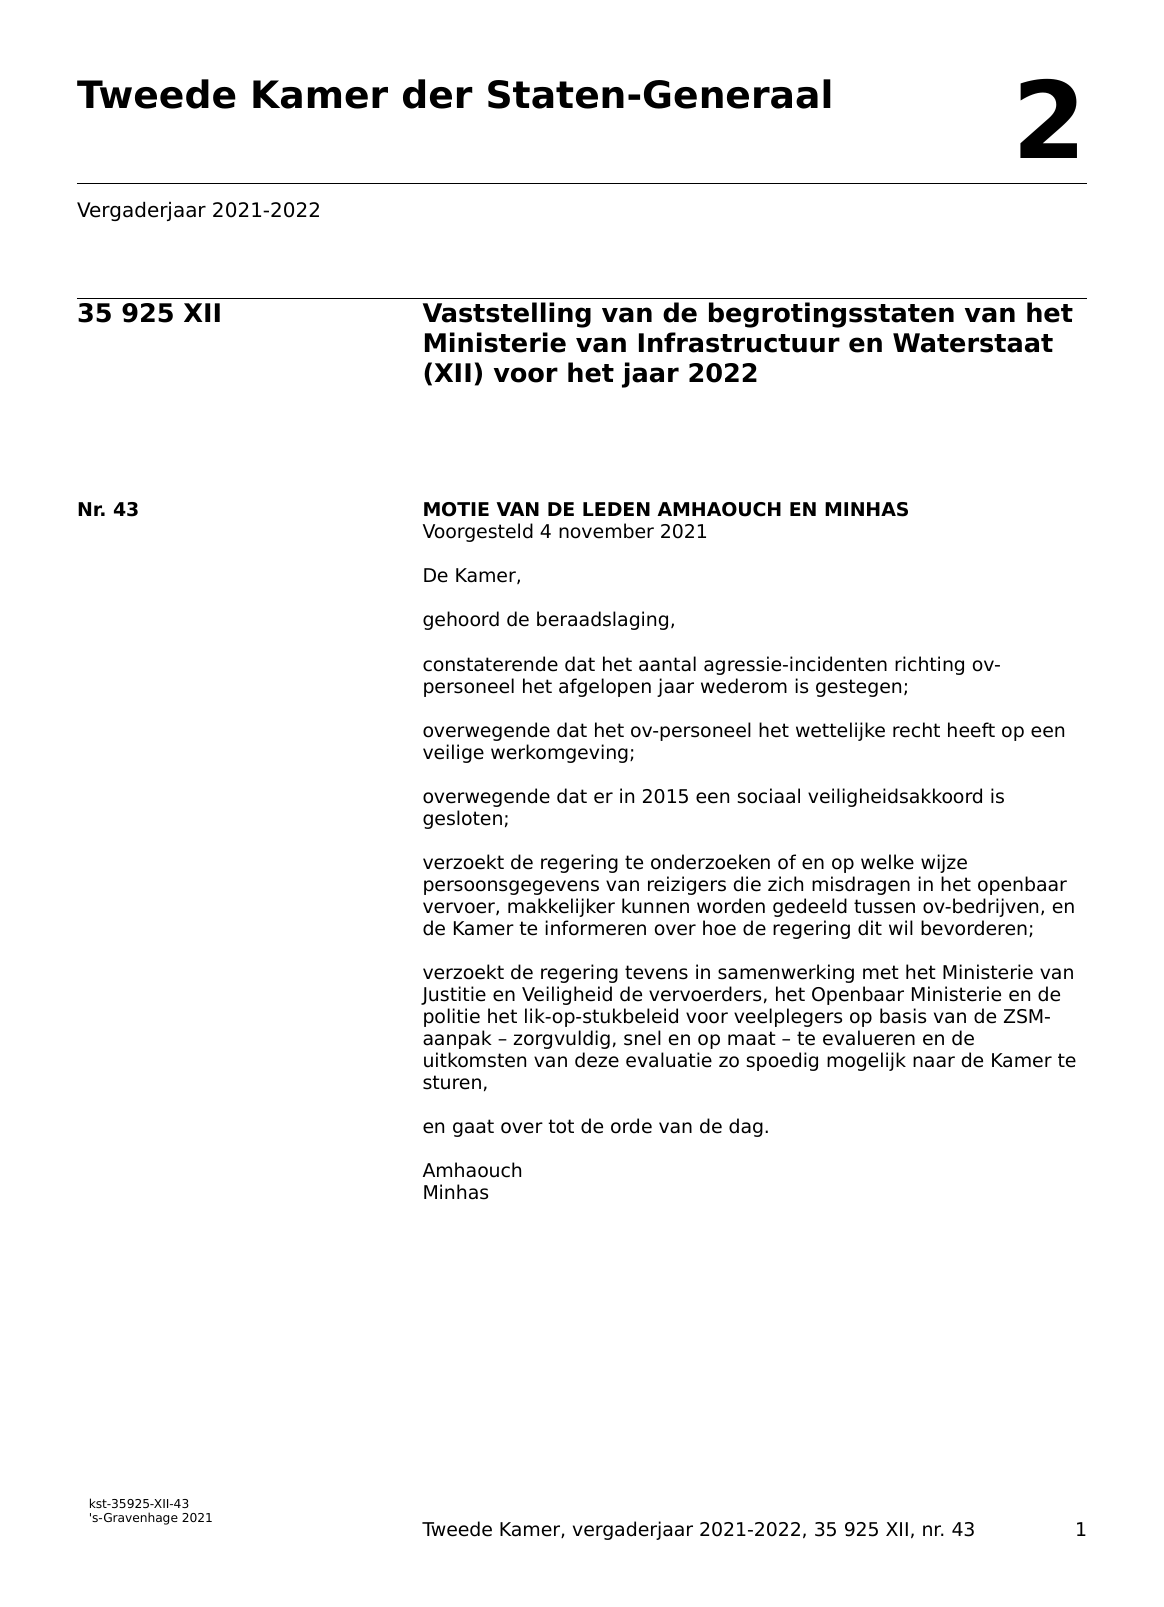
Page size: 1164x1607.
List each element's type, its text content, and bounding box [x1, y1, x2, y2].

text kst-35925-XII-43 [88, 1497, 323, 1511]
text Voorgesteld 4 november 2021 [422, 521, 1087, 543]
subtitle Nr. 43 MOTIE VAN DE LEDEN AMHAOUCH EN MINHAS [77, 499, 1087, 521]
text overwegende dat er in 2015 een sociaal veiligheidsakkoord is gesloten; [422, 786, 1087, 830]
subtitle 35 925 XII Vaststelling van de begrotingsstaten van het Ministerie van Infrastructuur en Waterstaat (XII) voor het jaar 2022 [77, 299, 1087, 388]
table_header Tweede Kamer der Staten-Generaal [77, 59, 886, 183]
text gehoord de beraadslaging, [422, 609, 1087, 631]
table_cell Vergaderjaar 2021-2022 [77, 184, 1087, 298]
table_header 2 [886, 59, 1087, 183]
text De Kamer, [422, 565, 1087, 587]
text overwegende dat het ov-personeel het wettelijke recht heeft op een veilige werkomgeving; [422, 720, 1087, 764]
text verzoekt de regering tevens in samenwerking met het Ministerie van Justitie en Veiligheid de vervoerders, het Openbaar Ministerie en de politie het lik-op-stukbeleid voor veelplegers op basis van de ZSM-aanpak – zorgvuldig, snel en op maat – te evalueren en de uitkomsten van deze evaluatie zo spoedig mogelijk naar de Kamer te sturen, [422, 962, 1087, 1094]
text 's-Gravenhage 2021 [88, 1511, 323, 1525]
text constaterende dat het aantal agressie-incidenten richting ov-personeel het afgelopen jaar wederom is gestegen; [422, 653, 1087, 697]
text Minhas [422, 1182, 1087, 1204]
text verzoekt de regering te onderzoeken of en op welke wijze persoonsgegevens van reizigers die zich misdragen in het openbaar vervoer, makkelijker kunnen worden gedeeld tussen ov-bedrijven, en de Kamer te informeren over hoe de regering dit wil bevorderen; [422, 852, 1087, 940]
text en gaat over tot de orde van de dag. [422, 1116, 1087, 1138]
text Amhaouch [422, 1160, 1087, 1182]
